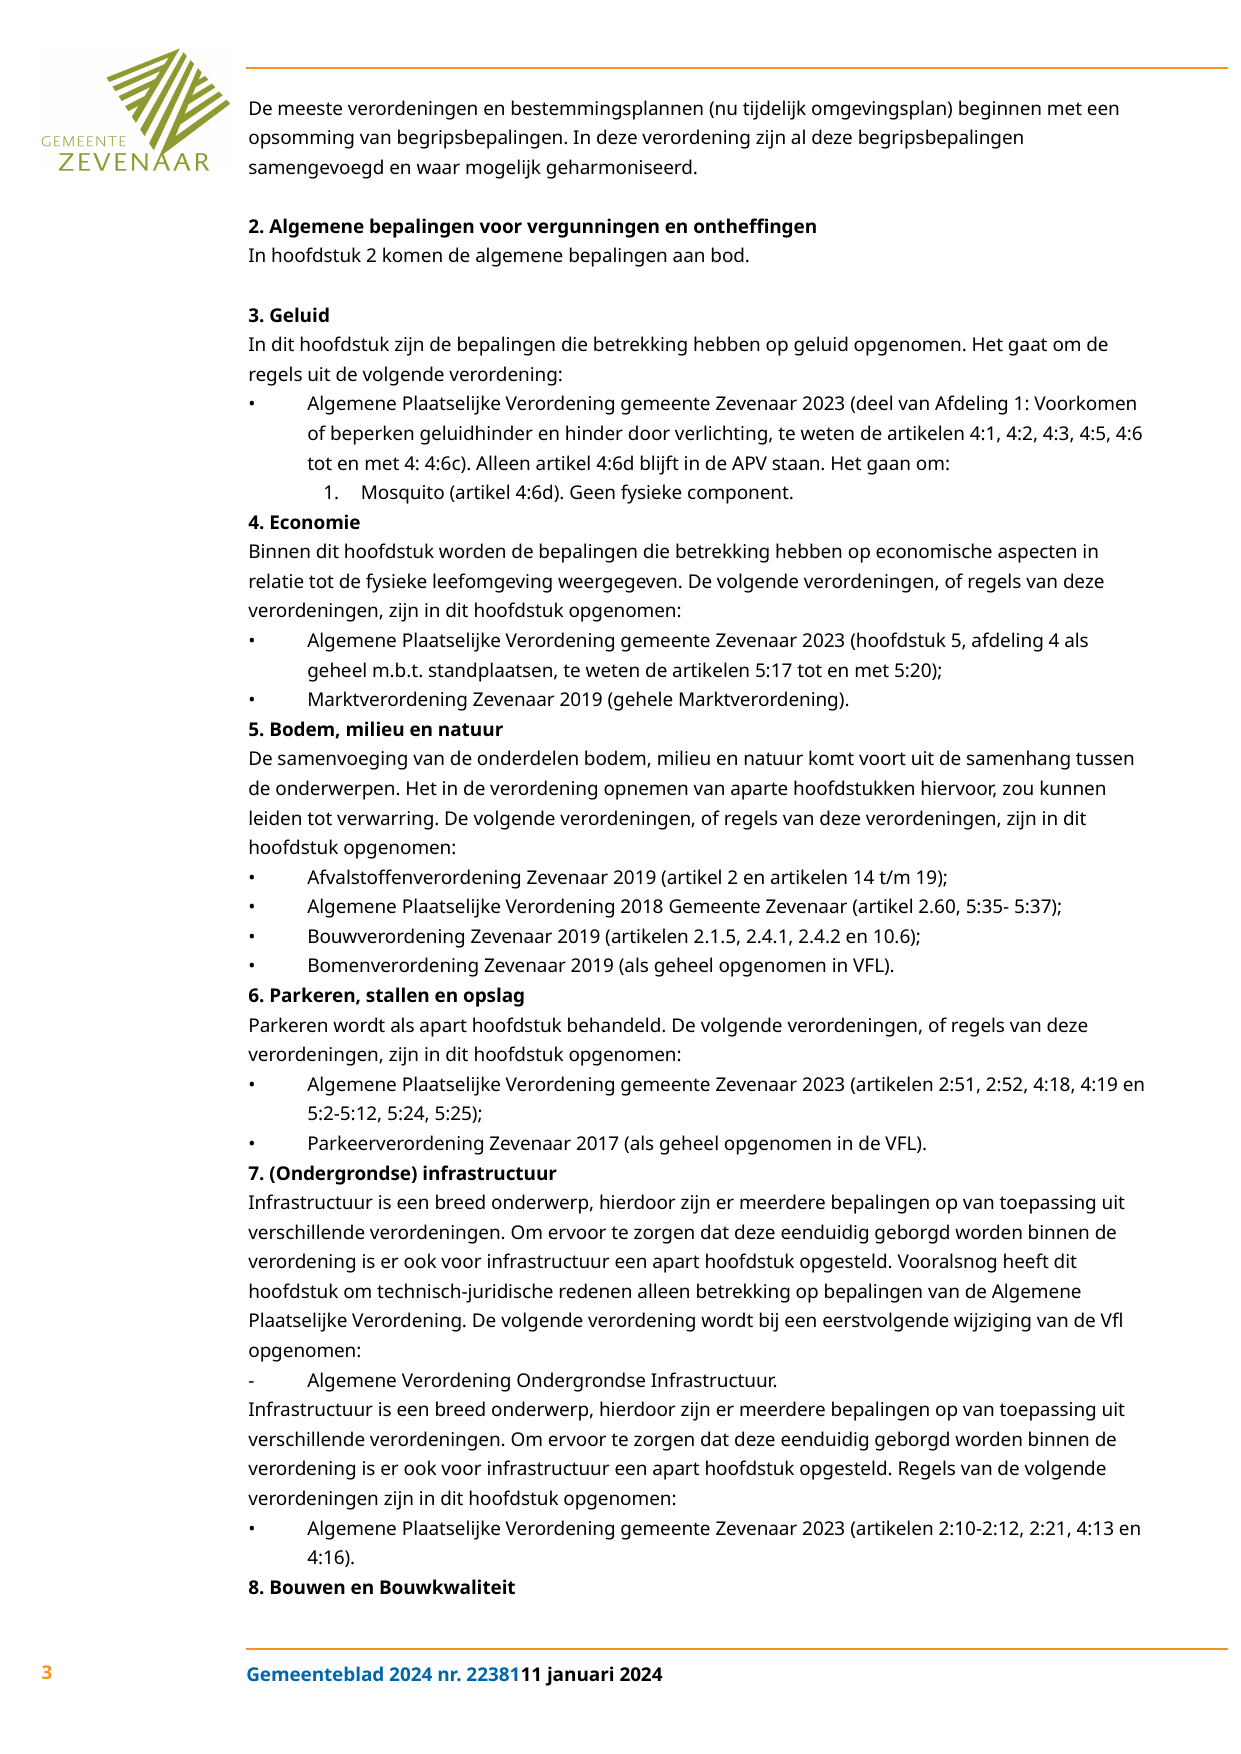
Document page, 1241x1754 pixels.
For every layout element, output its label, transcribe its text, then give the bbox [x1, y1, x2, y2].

list Bomenverordening Zevenaar 2019 (als geheel opgenomen in VFL). [248, 953, 1152, 978]
text 5. Bodem, milieu en natuur [248, 716, 1152, 742]
list Algemene Plaatselijke Verordening gemeente Zevenaar 2023 (artikelen 2:51, 2:52, 4:18, 4:19 en 5:2-5:12, 5:24, 5:25); [248, 1071, 1152, 1126]
text 7. (Ondergrondse) infrastructuur [248, 1160, 1152, 1186]
text Binnen dit hoofdstuk worden de bepalingen die betrekking hebben op economische aspecten in relatie tot de fysieke leefomgeving weergegeven. De volgende verordeningen, of regels van deze verordeningen, zijn in dit hoofdstuk opgenomen: [248, 538, 1152, 623]
text In hoofdstuk 2 komen de algemene bepalingen aan bod. [248, 243, 1152, 268]
list Mosquito (artikel 4:6d). Geen fysieke component. [323, 479, 1152, 505]
text 2. Algemene bepalingen voor vergunningen en ontheffingen [248, 213, 1152, 239]
list Bouwverordening Zevenaar 2019 (artikelen 2.1.5, 2.4.1, 2.4.2 en 10.6); [248, 923, 1152, 949]
list Afvalstoffenverordening Zevenaar 2019 (artikel 2 en artikelen 14 t/m 19); [248, 864, 1152, 890]
text 4. Economie [248, 509, 1152, 535]
text 3. Geluid [248, 302, 1152, 328]
list Algemene Plaatselijke Verordening 2018 Gemeente Zevenaar (artikel 2.60, 5:35- 5:37); [248, 893, 1152, 919]
picture [41, 47, 231, 172]
list Parkeerverordening Zevenaar 2017 (als geheel opgenomen in de VFL). [248, 1130, 1152, 1156]
text 8. Bouwen en Bouwkwaliteit [248, 1574, 1152, 1600]
text Infrastructuur is een breed onderwerp, hierdoor zijn er meerdere bepalingen op van toepassing uit verschillende verordeningen. Om ervoor te zorgen dat deze eenduidig geborgd worden binnen de verordening is er ook voor infrastructuur een apart hoofdstuk opgesteld. Vooralsnog heeft dit hoofdstuk om technisch-juridische redenen alleen betrekking op bepalingen van de Algemene Plaatselijke Verordening. De volgende verordening wordt bij een eerstvolgende wijziging van de Vfl opgenomen: [248, 1189, 1152, 1363]
list Marktverordening Zevenaar 2019 (gehele Marktverordening). [248, 686, 1152, 712]
text Parkeren wordt als apart hoofdstuk behandeld. De volgende verordeningen, of regels van deze verordeningen, zijn in dit hoofdstuk opgenomen: [248, 1012, 1152, 1067]
text De samenvoeging van de onderdelen bodem, milieu en natuur komt voort uit de samenhang tussen de onderwerpen. Het in de verordening opnemen van aparte hoofdstukken hiervoor, zou kunnen leiden tot verwarring. De volgende verordeningen, of regels van deze verordeningen, zijn in dit hoofdstuk opgenomen: [248, 746, 1152, 860]
list Algemene Plaatselijke Verordening gemeente Zevenaar 2023 (artikelen 2:10-2:12, 2:21, 4:13 en 4:16). [248, 1515, 1152, 1570]
text De meeste verordeningen en bestemmingsplannen (nu tijdelijk omgevingsplan) beginnen met een opsomming van begripsbepalingen. In deze verordening zijn al deze begripsbepalingen samengevoegd en waar mogelijk geharmoniseerd. [248, 95, 1152, 180]
text Infrastructuur is een breed onderwerp, hierdoor zijn er meerdere bepalingen op van toepassing uit verschillende verordeningen. Om ervoor te zorgen dat deze eenduidig geborgd worden binnen de verordening is er ook voor infrastructuur een apart hoofdstuk opgesteld. Regels van de volgende verordeningen zijn in dit hoofdstuk opgenomen: [248, 1396, 1152, 1511]
list Algemene Plaatselijke Verordening gemeente Zevenaar 2023 (deel van Afdeling 1: Voorkomen of beperken geluidhinder en hinder door verlichting, te weten de artikelen 4:1, 4:2, 4:3, 4:5, 4:6 tot en met 4: 4:6c). Alleen artikel 4:6d blijft in de APV staan. Het gaan om: [248, 391, 1152, 476]
list Algemene Plaatselijke Verordening gemeente Zevenaar 2023 (hoofdstuk 5, afdeling 4 als geheel m.b.t. standplaatsen, te weten de artikelen 5:17 tot en met 5:20); [248, 627, 1152, 683]
text In dit hoofdstuk zijn de bepalingen die betrekking hebben op geluid opgenomen. Het gaat om de regels uit de volgende verordening: [248, 331, 1152, 387]
list Algemene Verordening Ondergrondse Infrastructuur. [248, 1367, 1152, 1393]
text 6. Parkeren, stallen en opslag [248, 982, 1152, 1008]
